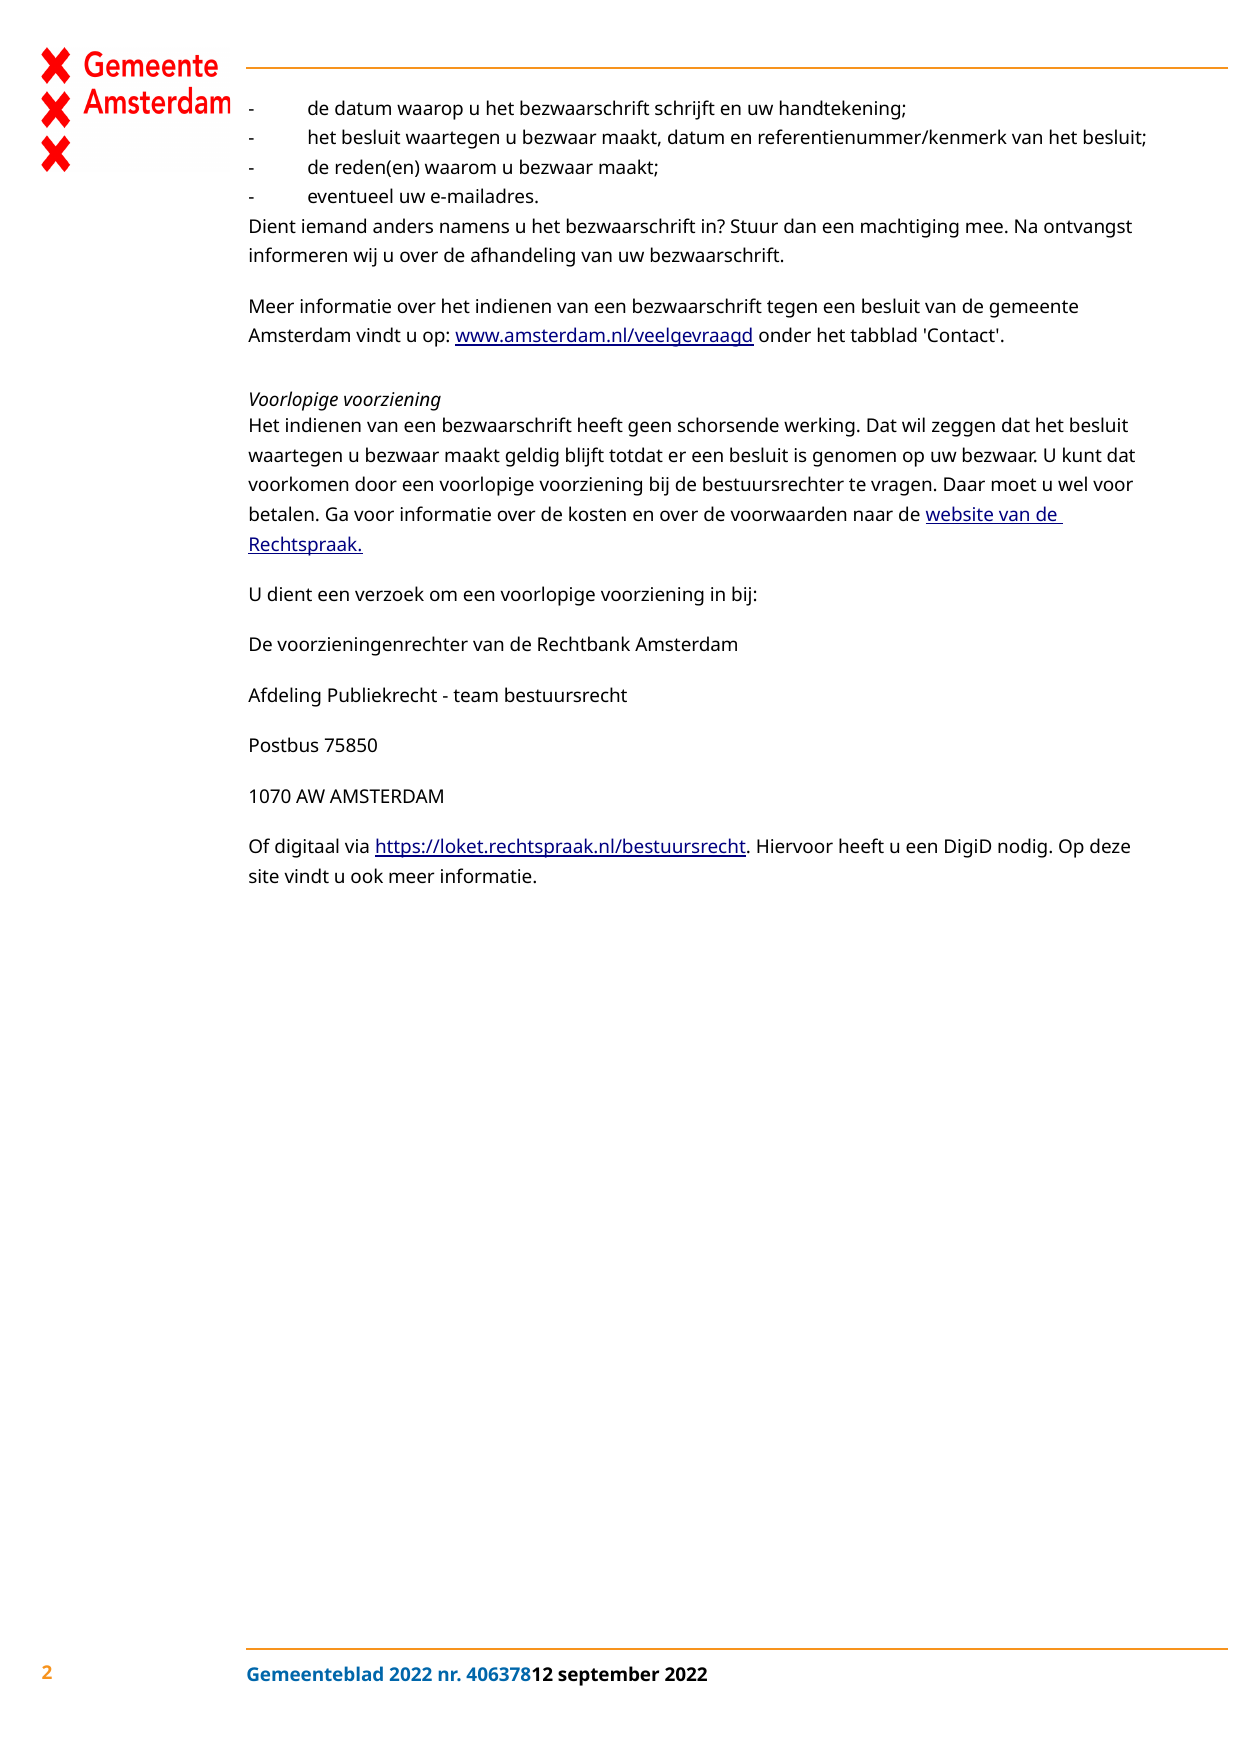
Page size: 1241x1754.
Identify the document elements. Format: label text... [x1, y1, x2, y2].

list het besluit waartegen u bezwaar maakt, datum en referentienummer/kenmerk van het besluit; [248, 124, 1152, 150]
text Of digitaal via https://loket.rechtspraak.nl/bestuursrecht. Hiervoor heeft u een DigiD nodig. Op deze site vindt u ook meer informatie. [248, 833, 1152, 888]
list eventueel uw e-mailadres. [248, 183, 1152, 209]
text Dient iemand anders namens u het bezwaarschrift in? Stuur dan een machtiging mee. Na ontvangst informeren wij u over de afhandeling van uw bezwaarschrift. [248, 213, 1152, 268]
text Afdeling Publiekrecht - team bestuursrecht [248, 682, 1152, 708]
text U dient een verzoek om een voorlopige voorziening in bij: [248, 581, 1152, 607]
text Meer informatie over het indienen van een bezwaarschrift tegen een besluit van de gemeente Amsterdam vindt u op: www.amsterdam.nl/veelgevraagd onder het tabblad 'Contact'. [248, 293, 1152, 348]
list de reden(en) waarom u bezwaar maakt; [248, 154, 1152, 180]
list de datum waarop u het bezwaarschrift schrijft en uw handtekening; [248, 95, 1152, 121]
text De voorzieningenrechter van de Rechtbank Amsterdam [248, 632, 1152, 657]
text Postbus 75850 [248, 732, 1152, 758]
text Voorlopige voorziening [248, 387, 1152, 412]
text Het indienen van een bezwaarschrift heeft geen schorsende werking. Dat wil zeggen dat het besluit waartegen u bezwaar maakt geldig blijft totdat er een besluit is genomen op uw bezwaar. U kunt dat voorkomen door een voorlopige voorziening bij de bestuursrechter te vragen. Daar moet u wel voor betalen. Ga voor informatie over de kosten en over de voorwaarden naar de website van de Rechtspraak. [248, 412, 1152, 556]
picture [41, 47, 231, 172]
text 1070 AW AMSTERDAM [248, 783, 1152, 808]
